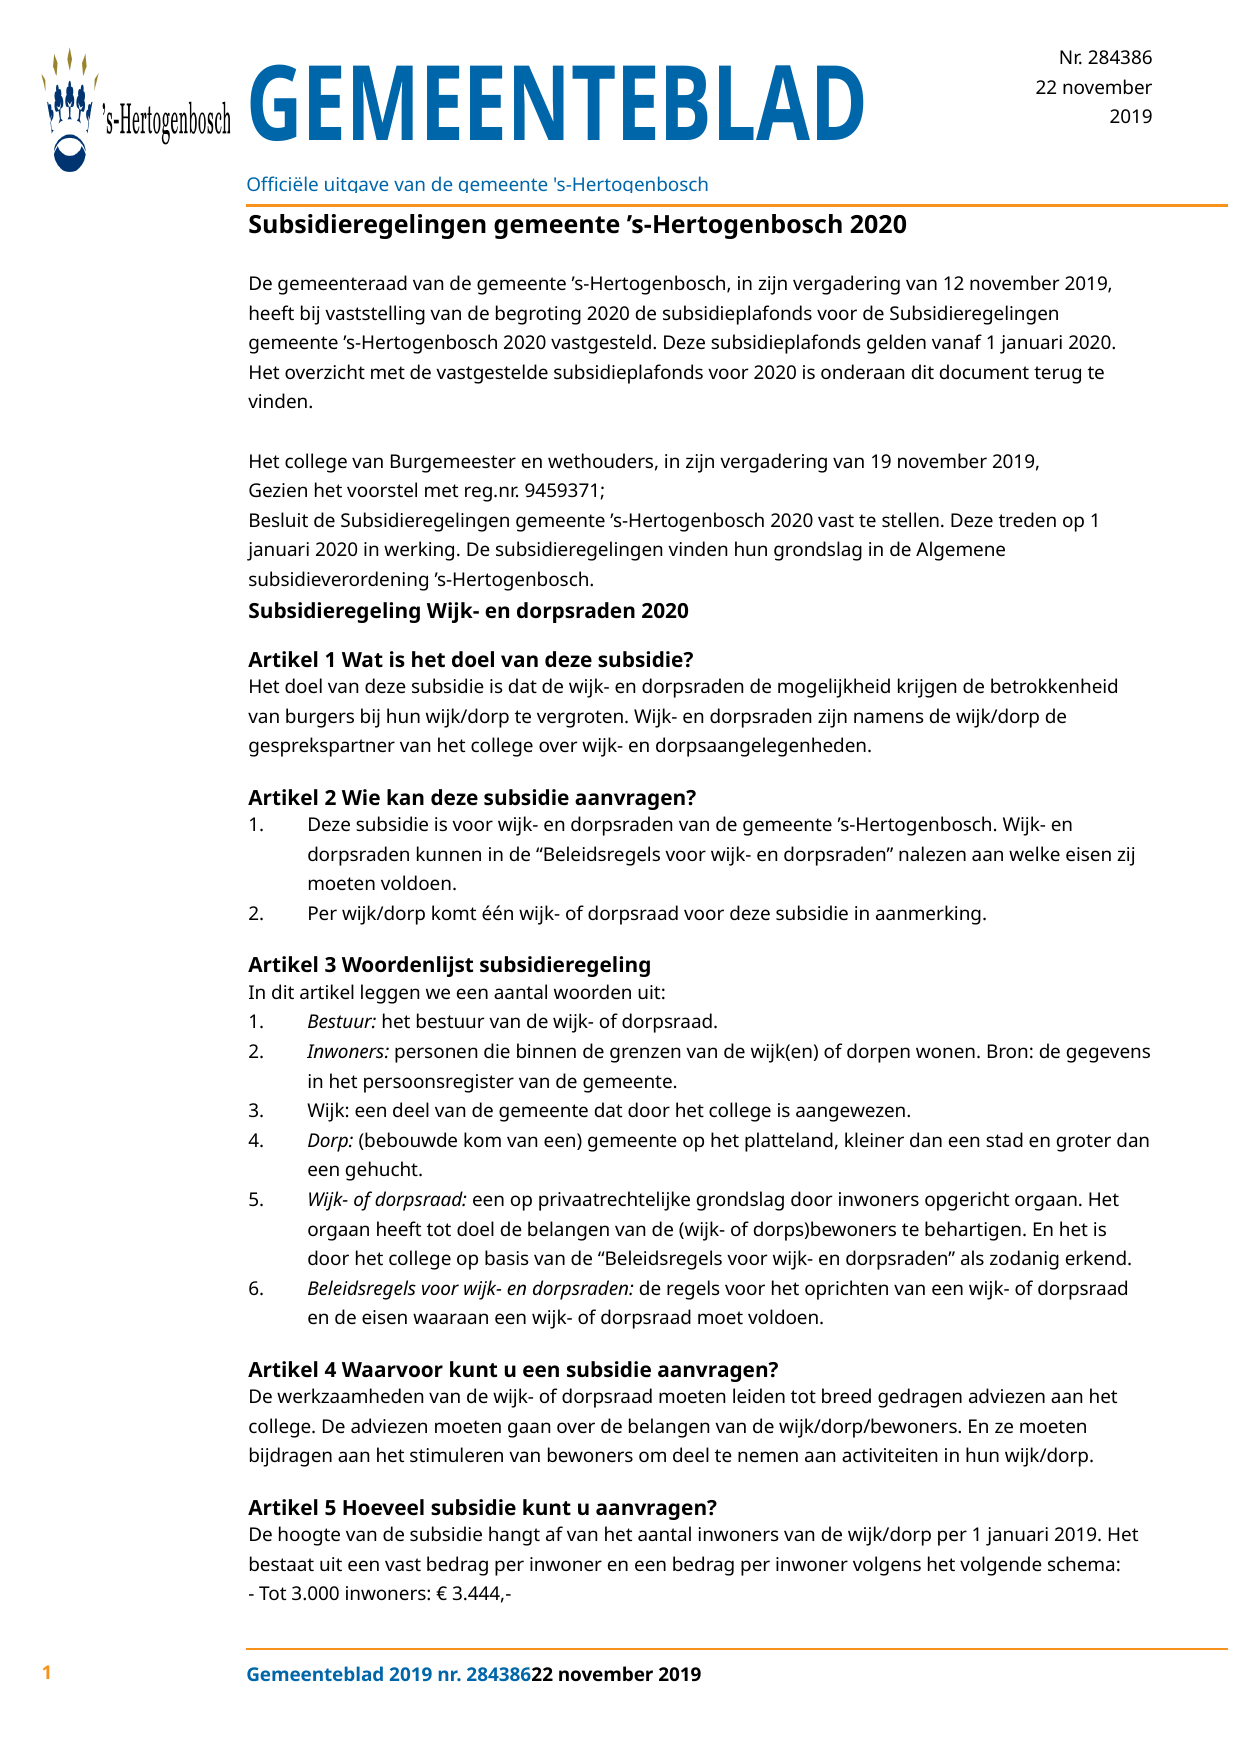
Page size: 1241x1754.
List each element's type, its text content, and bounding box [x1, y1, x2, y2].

text Artikel 4 Waarvoor kunt u een subsidie aanvragen? [248, 1355, 1152, 1383]
text In dit artikel leggen we een aantal woorden uit: [248, 979, 1152, 1005]
text Het college van Burgemeester en wethouders, in zijn vergadering van 19 november 2019, [248, 448, 1152, 473]
list Deze subsidie is voor wijk- en dorpsraden van de gemeente ’s-Hertogenbosch. Wijk- en dorpsraden kunnen in de “Beleidsregels voor wijk- en dorpsraden” nalezen aan welke eisen zij moeten voldoen. [248, 811, 1152, 896]
text - Tot 3.000 inwoners: € 3.444,- [248, 1581, 1152, 1606]
text Gezien het voorstel met reg.nr. 9459371; [248, 477, 1152, 503]
list Dorp: (bebouwde kom van een) gemeente op het platteland, kleiner dan een stad en groter dan een gehucht. [248, 1127, 1152, 1182]
list Beleidsregels voor wijk- en dorpsraden: de regels voor het oprichten van een wijk- of dorpsraad en de eisen waaraan een wijk- of dorpsraad moet voldoen. [248, 1275, 1152, 1330]
text Subsidieregeling Wijk- en dorpsraden 2020 [248, 596, 1152, 624]
list Per wijk/dorp komt één wijk- of dorpsraad voor deze subsidie in aanmerking. [248, 900, 1152, 926]
text Subsidieregelingen gemeente ’s-Hertogenbosch 2020 [248, 207, 1152, 241]
text Artikel 5 Hoeveel subsidie kunt u aanvragen? [248, 1493, 1152, 1521]
list Wijk- of dorpsraad: een op privaatrechtelijke grondslag door inwoners opgericht orgaan. Het orgaan heeft tot doel de belangen van de (wijk- of dorps)bewoners te behartigen. En het is door het college op basis van de “Beleidsregels voor wijk- en dorpsraden” als zodanig erkend. [248, 1186, 1152, 1271]
list Bestuur: het bestuur van de wijk- of dorpsraad. [248, 1009, 1152, 1034]
text Artikel 1 Wat is het doel van deze subsidie? [248, 645, 1152, 673]
text Het doel van deze subsidie is dat de wijk- en dorpsraden de mogelijkheid krijgen de betrokkenheid van burgers bij hun wijk/dorp te vergroten. Wijk- en dorpsraden zijn namens de wijk/dorp de gesprekspartner van het college over wijk- en dorpsaangelegenheden. [248, 673, 1152, 758]
list Wijk: een deel van de gemeente dat door het college is aangewezen. [248, 1097, 1152, 1123]
text De gemeenteraad van de gemeente ’s-Hertogenbosch, in zijn vergadering van 12 november 2019, heeft bij vaststelling van de begroting 2020 de subsidieplafonds voor de Subsidieregelingen gemeente ’s-Hertogenbosch 2020 vastgesteld. Deze subsidieplafonds gelden vanaf 1 januari 2020. Het overzicht met de vastgestelde subsidieplafonds voor 2020 is onderaan dit document terug te vinden. [248, 270, 1152, 414]
list Inwoners: personen die binnen de grenzen van de wijk(en) of dorpen wonen. Bron: de gegevens in het persoonsregister van de gemeente. [248, 1038, 1152, 1093]
text Artikel 2 Wie kan deze subsidie aanvragen? [248, 783, 1152, 811]
text Besluit de Subsidieregelingen gemeente ’s-Hertogenbosch 2020 vast te stellen. Deze treden op 1 januari 2020 in werking. De subsidieregelingen vinden hun grondslag in de Algemene subsidieverordening ’s-Hertogenbosch. [248, 507, 1152, 592]
text Artikel 3 Woordenlijst subsidieregeling [248, 951, 1152, 979]
text De werkzaamheden van de wijk- of dorpsraad moeten leiden tot breed gedragen adviezen aan het college. De adviezen moeten gaan over de belangen van de wijk/dorp/bewoners. En ze moeten bijdragen aan het stimuleren van bewoners om deel te nemen aan activiteiten in hun wijk/dorp. [248, 1383, 1152, 1468]
picture [41, 47, 231, 172]
text De hoogte van de subsidie hangt af van het aantal inwoners van de wijk/dorp per 1 januari 2019. Het bestaat uit een vast bedrag per inwoner en een bedrag per inwoner volgens het volgende schema: [248, 1521, 1152, 1577]
